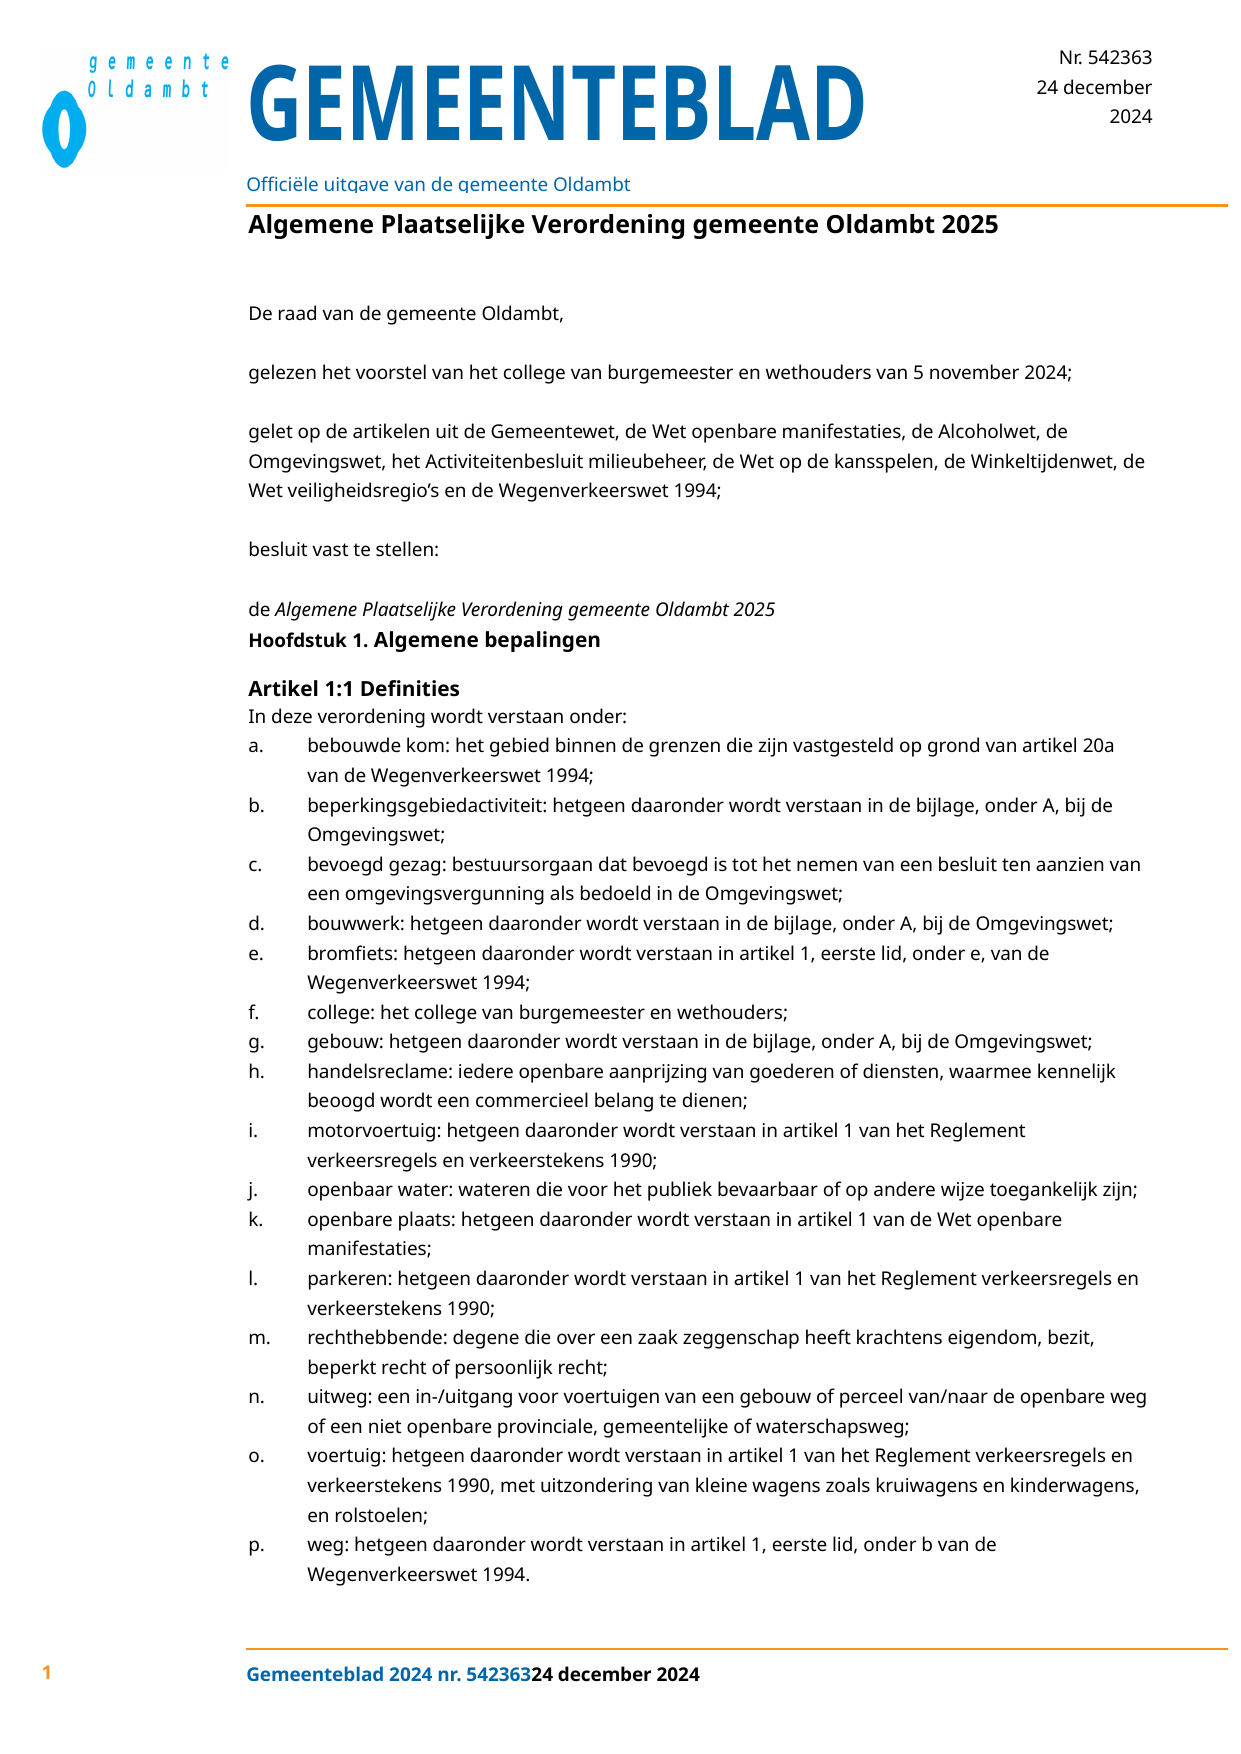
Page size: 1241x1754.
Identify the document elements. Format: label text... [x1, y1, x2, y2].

text Artikel 1:1 Definities [248, 674, 1152, 703]
text In deze verordening wordt verstaan onder: [248, 703, 1152, 729]
list bouwwerk: hetgeen daaronder wordt verstaan in de bijlage, onder A, bij de Omgevingswet; [248, 910, 1152, 936]
list gebouw: hetgeen daaronder wordt verstaan in de bijlage, onder A, bij de Omgevingswet; [248, 1028, 1152, 1054]
picture [41, 47, 231, 172]
text De raad van de gemeente Oldambt, [248, 300, 1152, 326]
text besluit vast te stellen: [248, 537, 1152, 562]
list uitweg: een in-/uitgang voor voertuigen van een gebouw of perceel van/naar de openbare weg of een niet openbare provinciale, gemeentelijke of waterschapsweg; [248, 1383, 1152, 1439]
text gelezen het voorstel van het college van burgemeester en wethouders van 5 november 2024; [248, 359, 1152, 385]
list motorvoertuig: hetgeen daaronder wordt verstaan in artikel 1 van het Reglement verkeersregels en verkeerstekens 1990; [248, 1117, 1152, 1172]
list parkeren: hetgeen daaronder wordt verstaan in artikel 1 van het Reglement verkeersregels en verkeerstekens 1990; [248, 1265, 1152, 1320]
list rechthebbende: degene die over een zaak zeggenschap heeft krachtens eigendom, bezit, beperkt recht of persoonlijk recht; [248, 1324, 1152, 1379]
list college: het college van burgemeester en wethouders; [248, 999, 1152, 1024]
list bebouwde kom: het gebied binnen de grenzen die zijn vastgesteld op grond van artikel 20a van de Wegenverkeerswet 1994; [248, 733, 1152, 788]
text Algemene Plaatselijke Verordening gemeente Oldambt 2025 [248, 207, 1152, 241]
text de Algemene Plaatselijke Verordening gemeente Oldambt 2025 [248, 596, 1152, 621]
list openbaar water: wateren die voor het publiek bevaarbaar of op andere wijze toegankelijk zijn; [248, 1176, 1152, 1202]
list weg: hetgeen daaronder wordt verstaan in artikel 1, eerste lid, onder b van de Wegenverkeerswet 1994. [248, 1531, 1152, 1587]
list openbare plaats: hetgeen daaronder wordt verstaan in artikel 1 van de Wet openbare manifestaties; [248, 1206, 1152, 1261]
text Hoofdstuk 1. Algemene bepalingen [248, 625, 1152, 654]
list handelsreclame: iedere openbare aanprijzing van goederen of diensten, waarmee kennelijk beoogd wordt een commercieel belang te dienen; [248, 1058, 1152, 1113]
list bromfiets: hetgeen daaronder wordt verstaan in artikel 1, eerste lid, onder e, van de Wegenverkeerswet 1994; [248, 940, 1152, 995]
list voertuig: hetgeen daaronder wordt verstaan in artikel 1 van het Reglement verkeersregels en verkeerstekens 1990, met uitzondering van kleine wagens zoals kruiwagens en kinderwagens, en rolstoelen; [248, 1443, 1152, 1527]
list bevoegd gezag: bestuursorgaan dat bevoegd is tot het nemen van een besluit ten aanzien van een omgevingsvergunning als bedoeld in de Omgevingswet; [248, 851, 1152, 906]
list beperkingsgebiedactiviteit: hetgeen daaronder wordt verstaan in de bijlage, onder A, bij de Omgevingswet; [248, 792, 1152, 847]
text gelet op de artikelen uit de Gemeentewet, de Wet openbare manifestaties, de Alcoholwet, de Omgevingswet, het Activiteitenbesluit milieubeheer, de Wet op de kansspelen, de Winkeltijdenwet, de Wet veiligheidsregio’s en de Wegenverkeerswet 1994; [248, 418, 1152, 503]
